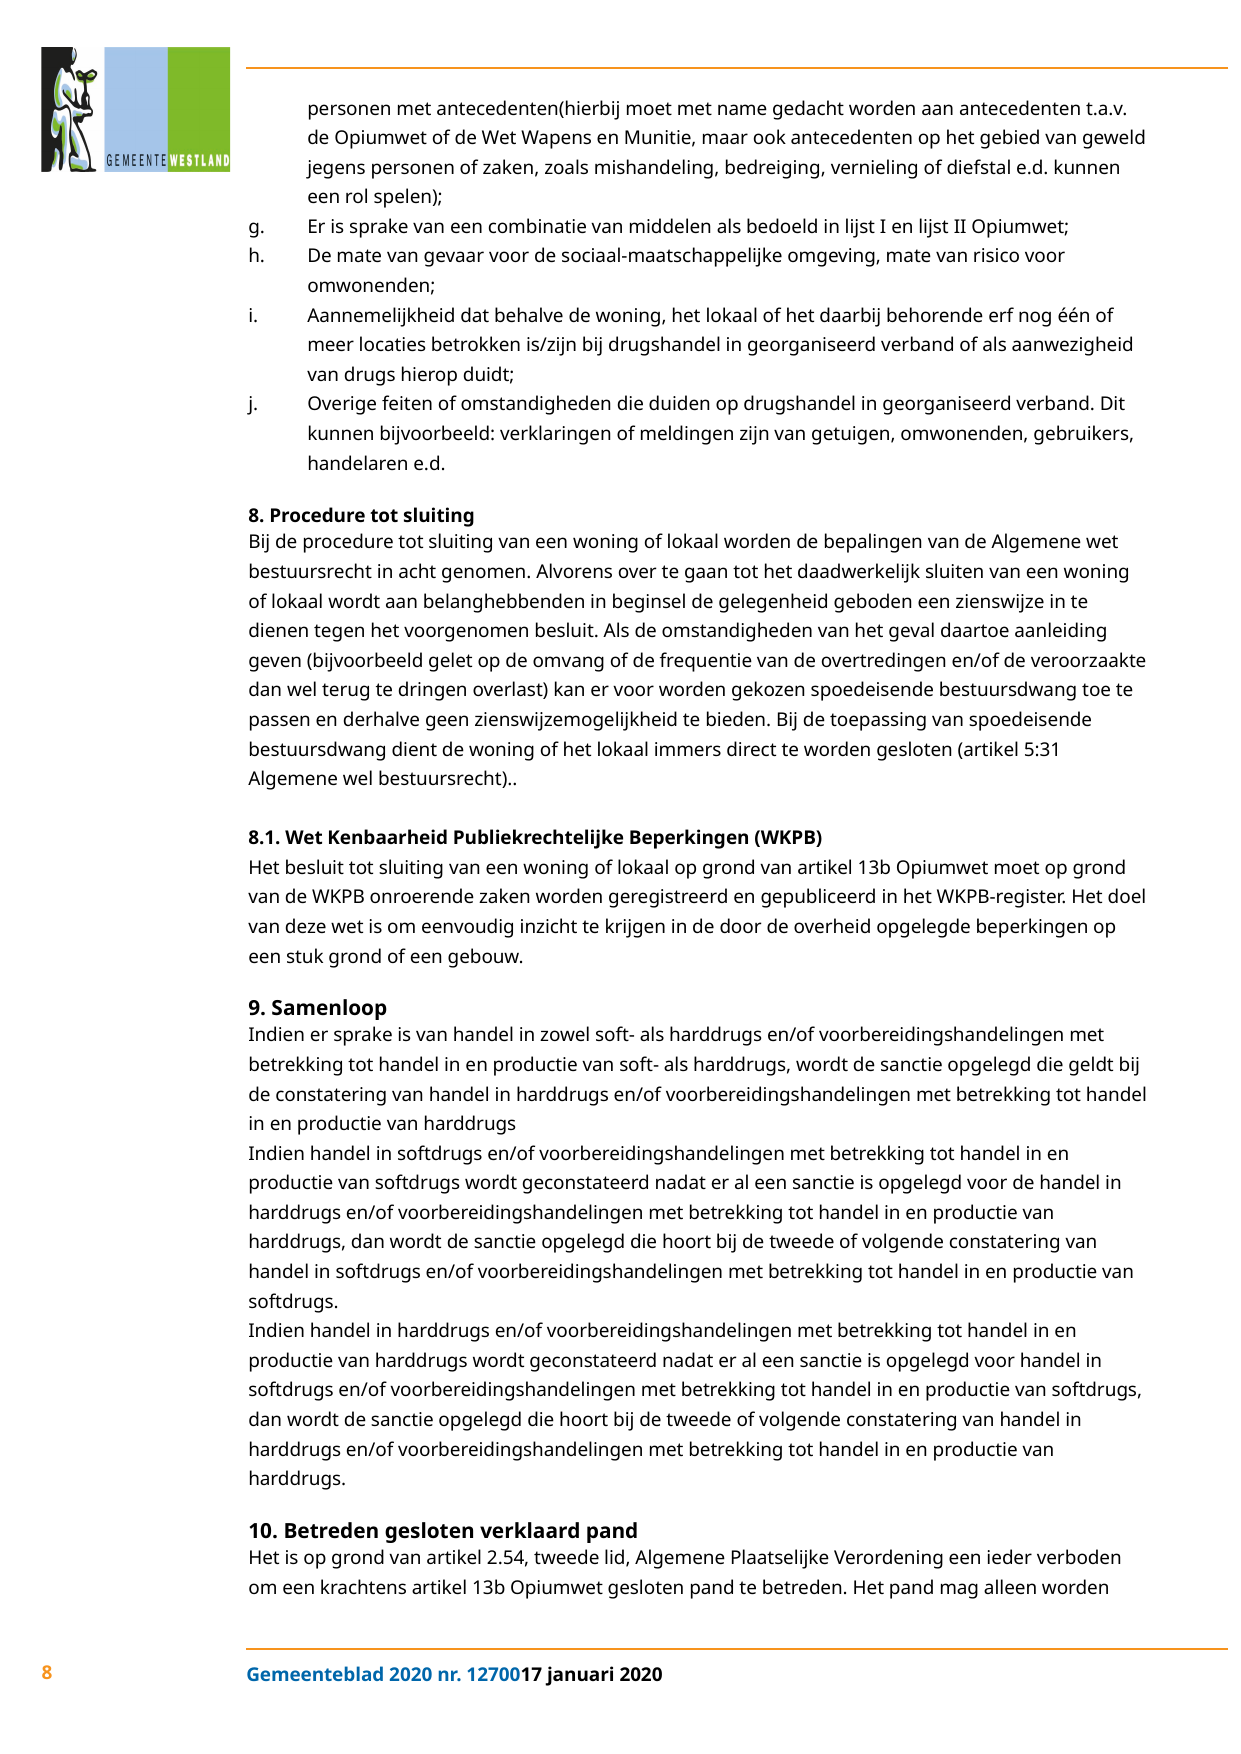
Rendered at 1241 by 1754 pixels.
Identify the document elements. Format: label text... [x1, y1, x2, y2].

picture [41, 47, 231, 172]
text 8. Procedure tot sluiting [248, 500, 1152, 529]
text Het is op grond van artikel 2.54, tweede lid, Algemene Plaatselijke Verordening een ieder verboden om een krachtens artikel 13b Opiumwet gesloten pand te betreden. Het pand mag alleen worden [248, 1544, 1152, 1599]
text 10. Betreden gesloten verklaard pand [248, 1516, 1152, 1544]
text Indien handel in softdrugs en/of voorbereidingshandelingen met betrekking tot handel in en productie van softdrugs wordt geconstateerd nadat er al een sanctie is opgelegd voor de handel in harddrugs en/of voorbereidingshandelingen met betrekking tot handel in en productie van harddrugs, dan wordt de sanctie opgelegd die hoort bij de tweede of volgende constatering van handel in softdrugs en/of voorbereidingshandelingen met betrekking tot handel in en productie van softdrugs. [248, 1140, 1152, 1314]
text Het besluit tot sluiting van een woning of lokaal op grond van artikel 13b Opiumwet moet op grond van de WKPB onroerende zaken worden geregistreerd en gepubliceerd in het WKPB-register. Het doel van deze wet is om eenvoudig inzicht te krijgen in de door de overheid opgelegde beperkingen op een stuk grond of een gebouw. [248, 854, 1152, 968]
list personen met antecedenten(hierbij moet met name gedacht worden aan antecedenten t.a.v. de Opiumwet of de Wet Wapens en Munitie, maar ook antecedenten op het gebied van geweld jegens personen of zaken, zoals mishandeling, bedreiging, vernieling of diefstal e.d. kunnen een rol spelen); [248, 95, 1152, 209]
list Er is sprake van een combinatie van middelen als bedoeld in lijst I en lijst II Opiumwet; [248, 213, 1152, 239]
list Aannemelijkheid dat behalve de woning, het lokaal of het daarbij behorende erf nog één of meer locaties betrokken is/zijn bij drugshandel in georganiseerd verband of als aanwezigheid van drugs hierop duidt; [248, 302, 1152, 387]
text 8.1. Wet Kenbaarheid Publiekrechtelijke Beperkingen (WKPB) [248, 824, 1152, 850]
text Indien handel in harddrugs en/of voorbereidingshandelingen met betrekking tot handel in en productie van harddrugs wordt geconstateerd nadat er al een sanctie is opgelegd voor handel in softdrugs en/of voorbereidingshandelingen met betrekking tot handel in en productie van softdrugs, dan wordt de sanctie opgelegd die hoort bij de tweede of volgende constatering van handel in harddrugs en/of voorbereidingshandelingen met betrekking tot handel in en productie van harddrugs. [248, 1317, 1152, 1491]
text 9. Samenloop [248, 993, 1152, 1022]
list De mate van gevaar voor de sociaal-maatschappelijke omgeving, mate van risico voor omwonenden; [248, 243, 1152, 298]
list Overige feiten of omstandigheden die duiden op drugshandel in georganiseerd verband. Dit kunnen bijvoorbeeld: verklaringen of meldingen zijn van getuigen, omwonenden, gebruikers, handelaren e.d. [248, 391, 1152, 476]
text Indien er sprake is van handel in zowel soft- als harddrugs en/of voorbereidingshandelingen met betrekking tot handel in en productie van soft- als harddrugs, wordt de sanctie opgelegd die geldt bij de constatering van handel in harddrugs en/of voorbereidingshandelingen met betrekking tot handel in en productie van harddrugs [248, 1022, 1152, 1136]
text Bij de procedure tot sluiting van een woning of lokaal worden de bepalingen van de Algemene wet bestuursrecht in acht genomen. Alvorens over te gaan tot het daadwerkelijk sluiten van een woning of lokaal wordt aan belanghebbenden in beginsel de gelegenheid geboden een zienswijze in te dienen tegen het voorgenomen besluit. Als de omstandigheden van het geval daartoe aanleiding geven (bijvoorbeeld gelet op de omvang of de frequentie van de overtredingen en/of de veroorzaakte dan wel terug te dringen overlast) kan er voor worden gekozen spoedeisende bestuursdwang toe te passen en derhalve geen zienswijzemogelijkheid te bieden. Bij de toepassing van spoedeisende bestuursdwang dient de woning of het lokaal immers direct te worden gesloten (artikel 5:31 Algemene wel bestuursrecht).. [248, 529, 1152, 791]
